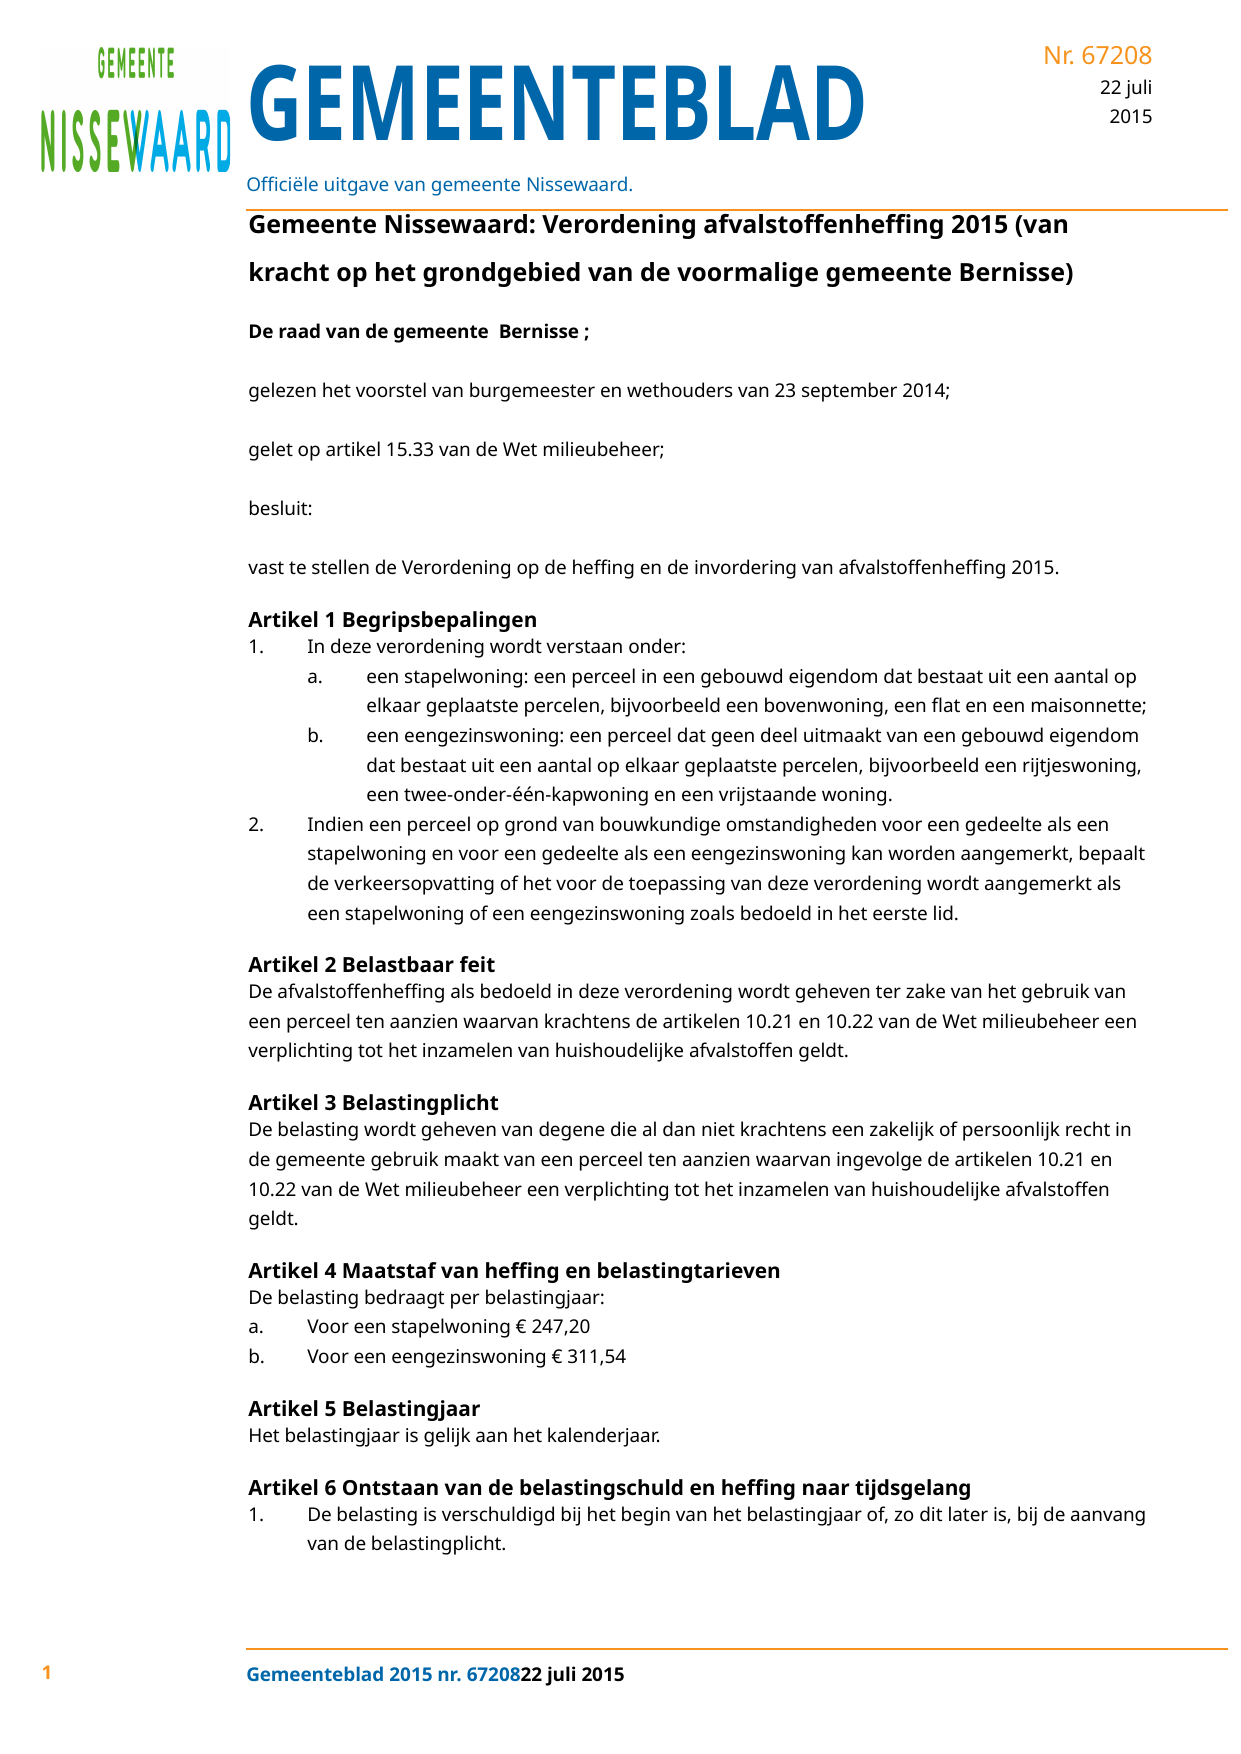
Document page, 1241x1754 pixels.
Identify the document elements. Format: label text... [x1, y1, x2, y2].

text Het belastingjaar is gelijk aan het kalenderjaar. [248, 1422, 1152, 1448]
text Artikel 4 Maatstaf van heffing en belastingtarieven [248, 1256, 1152, 1284]
text De raad van de gemeente Bernisse ; [248, 318, 1152, 344]
list Voor een eengezinswoning € 311,54 [248, 1343, 1152, 1369]
text vast te stellen de Verordening op de heffing en de invordering van afvalstoffenheffing 2015. [248, 554, 1152, 580]
text gelezen het voorstel van burgemeester en wethouders van 23 september 2014; [248, 377, 1152, 403]
text Artikel 1 Begripsbepalingen [248, 605, 1152, 633]
text Artikel 3 Belastingplicht [248, 1088, 1152, 1117]
text De belasting wordt geheven van degene die al dan niet krachtens een zakelijk of persoonlijk recht in de gemeente gebruik maakt van een perceel ten aanzien waarvan ingevolge de artikelen 10.21 en 10.22 van de Wet milieubeheer een verplichting tot het inzamelen van huishoudelijke afvalstoffen geldt. [248, 1117, 1152, 1231]
picture [176, 157, 187, 172]
picture [222, 122, 227, 160]
list Voor een stapelwoning € 247,20 [248, 1314, 1152, 1339]
list een eengezinswoning: een perceel dat geen deel uitmaakt van een gebouwd eigendom dat bestaat uit een aantal op elkaar geplaatste percelen, bijvoorbeeld een rijtjeswoning, een twee-onder-één-kapwoning en een vrijstaande woning. [307, 722, 1152, 807]
text Artikel 5 Belastingjaar [248, 1394, 1152, 1422]
text De afvalstoffenheffing als bedoeld in deze verordening wordt geheven ter zake van het gebruik van een perceel ten aanzien waarvan krachtens de artikelen 10.21 en 10.22 van de Wet milieubeheer een verplichting tot het inzamelen van huishoudelijke afvalstoffen geldt. [248, 978, 1152, 1063]
text De belasting bedraagt per belastingjaar: [248, 1284, 1152, 1310]
picture [41, 47, 231, 172]
text Artikel 2 Belastbaar feit [248, 950, 1152, 978]
list In deze verordening wordt verstaan onder: [248, 633, 1152, 659]
text gelet op artikel 15.33 van de Wet milieubeheer; [248, 436, 1152, 462]
list De belasting is verschuldigd bij het begin van het belastingjaar of, zo dit later is, bij de aanvang van de belastingplicht. [248, 1501, 1152, 1556]
text besluit: [248, 495, 1152, 521]
text Gemeente Nissewaard: Verordening afvalstoffenheffing 2015 (van kracht op het grondgebied van de voormalige gemeente Bernisse) [248, 211, 1152, 288]
list Indien een perceel op grond van bouwkundige omstandigheden voor een gedeelte als een stapelwoning en voor een gedeelte als een eengezinswoning kan worden aangemerkt, bepaalt de verkeersopvatting of het voor de toepassing van deze verordening wordt aangemerkt als een stapelwoning of een eengezinswoning zoals bedoeld in het eerste lid. [248, 811, 1152, 925]
text Artikel 6 Ontstaan van de belastingschuld en heffing naar tijdsgelang [248, 1473, 1152, 1501]
picture [200, 151, 206, 172]
picture [154, 157, 165, 172]
picture [201, 122, 206, 138]
list een stapelwoning: een perceel in een gebouwd eigendom dat bestaat uit een aantal op elkaar geplaatste percelen, bijvoorbeeld een bovenwoning, een flat en een maisonnette; [307, 663, 1152, 718]
